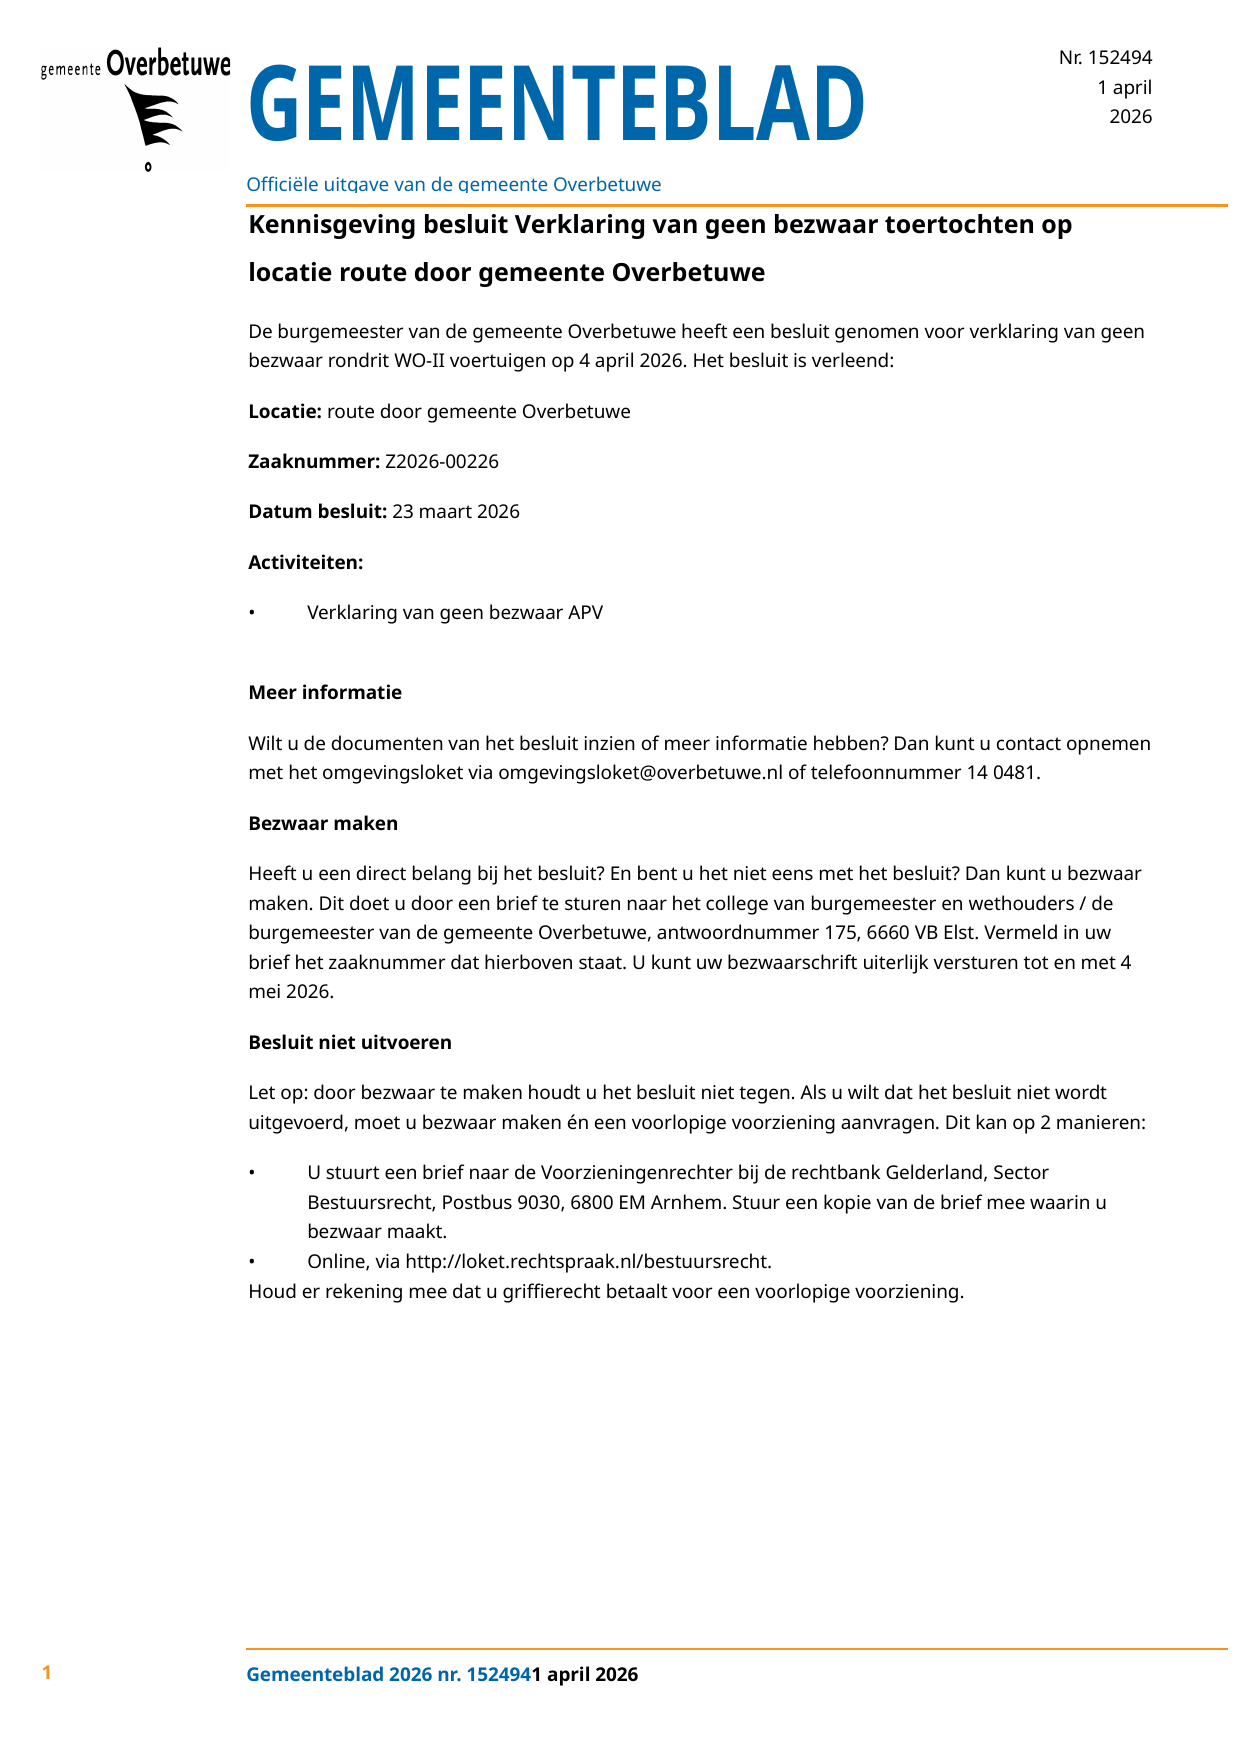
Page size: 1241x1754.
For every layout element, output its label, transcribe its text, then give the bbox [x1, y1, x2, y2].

text Activiteiten: [248, 549, 1152, 575]
text Let op: door bezwaar te maken houdt u het besluit niet tegen. Als u wilt dat het besluit niet wordt uitgevoerd, moet u bezwaar maken én een voorlopige voorziening aanvragen. Dit kan op 2 manieren: [248, 1079, 1152, 1135]
text Heeft u een direct belang bij het besluit? En bent u het niet eens met het besluit? Dan kunt u bezwaar maken. Dit doet u door een brief te sturen naar het college van burgemeester en wethouders / de burgemeester van de gemeente Overbetuwe, antwoordnummer 175, 6660 VB Elst. Vermeld in uw brief het zaaknummer dat hierboven staat. U kunt uw bezwaarschrift uiterlijk versturen tot en met 4 mei 2026. [248, 860, 1152, 1004]
text Locatie: route door gemeente Overbetuwe [248, 398, 1152, 424]
list Verklaring van geen bezwaar APV [248, 599, 1152, 625]
list Online, via http://loket.rechtspraak.nl/bestuursrecht. [248, 1248, 1152, 1274]
text Besluit niet uitvoeren [248, 1029, 1152, 1055]
text De burgemeester van de gemeente Overbetuwe heeft een besluit genomen voor verklaring van geen bezwaar rondrit WO-II voertuigen op 4 april 2026. Het besluit is verleend: [248, 318, 1152, 373]
text Bezwaar maken [248, 810, 1152, 836]
text Kennisgeving besluit Verklaring van geen bezwaar toertochten op locatie route door gemeente Overbetuwe [248, 207, 1152, 288]
text Zaaknummer: Z2026-00226 [248, 448, 1152, 474]
list U stuurt een brief naar de Voorzieningenrechter bij de rechtbank Gelderland, Sector Bestuursrecht, Postbus 9030, 6800 EM Arnhem. Stuur een kopie van de brief mee waarin u bezwaar maakt. [248, 1159, 1152, 1244]
text Houd er rekening mee dat u griffierecht betaalt voor een voorlopige voorziening. [248, 1278, 1152, 1304]
text Meer informatie [248, 679, 1152, 705]
picture [41, 47, 231, 172]
text Datum besluit: 23 maart 2026 [248, 499, 1152, 524]
text Wilt u de documenten van het besluit inzien of meer informatie hebben? Dan kunt u contact opnemen met het omgevingsloket via omgevingsloket@overbetuwe.nl of telefoonnummer 14 0481. [248, 730, 1152, 785]
